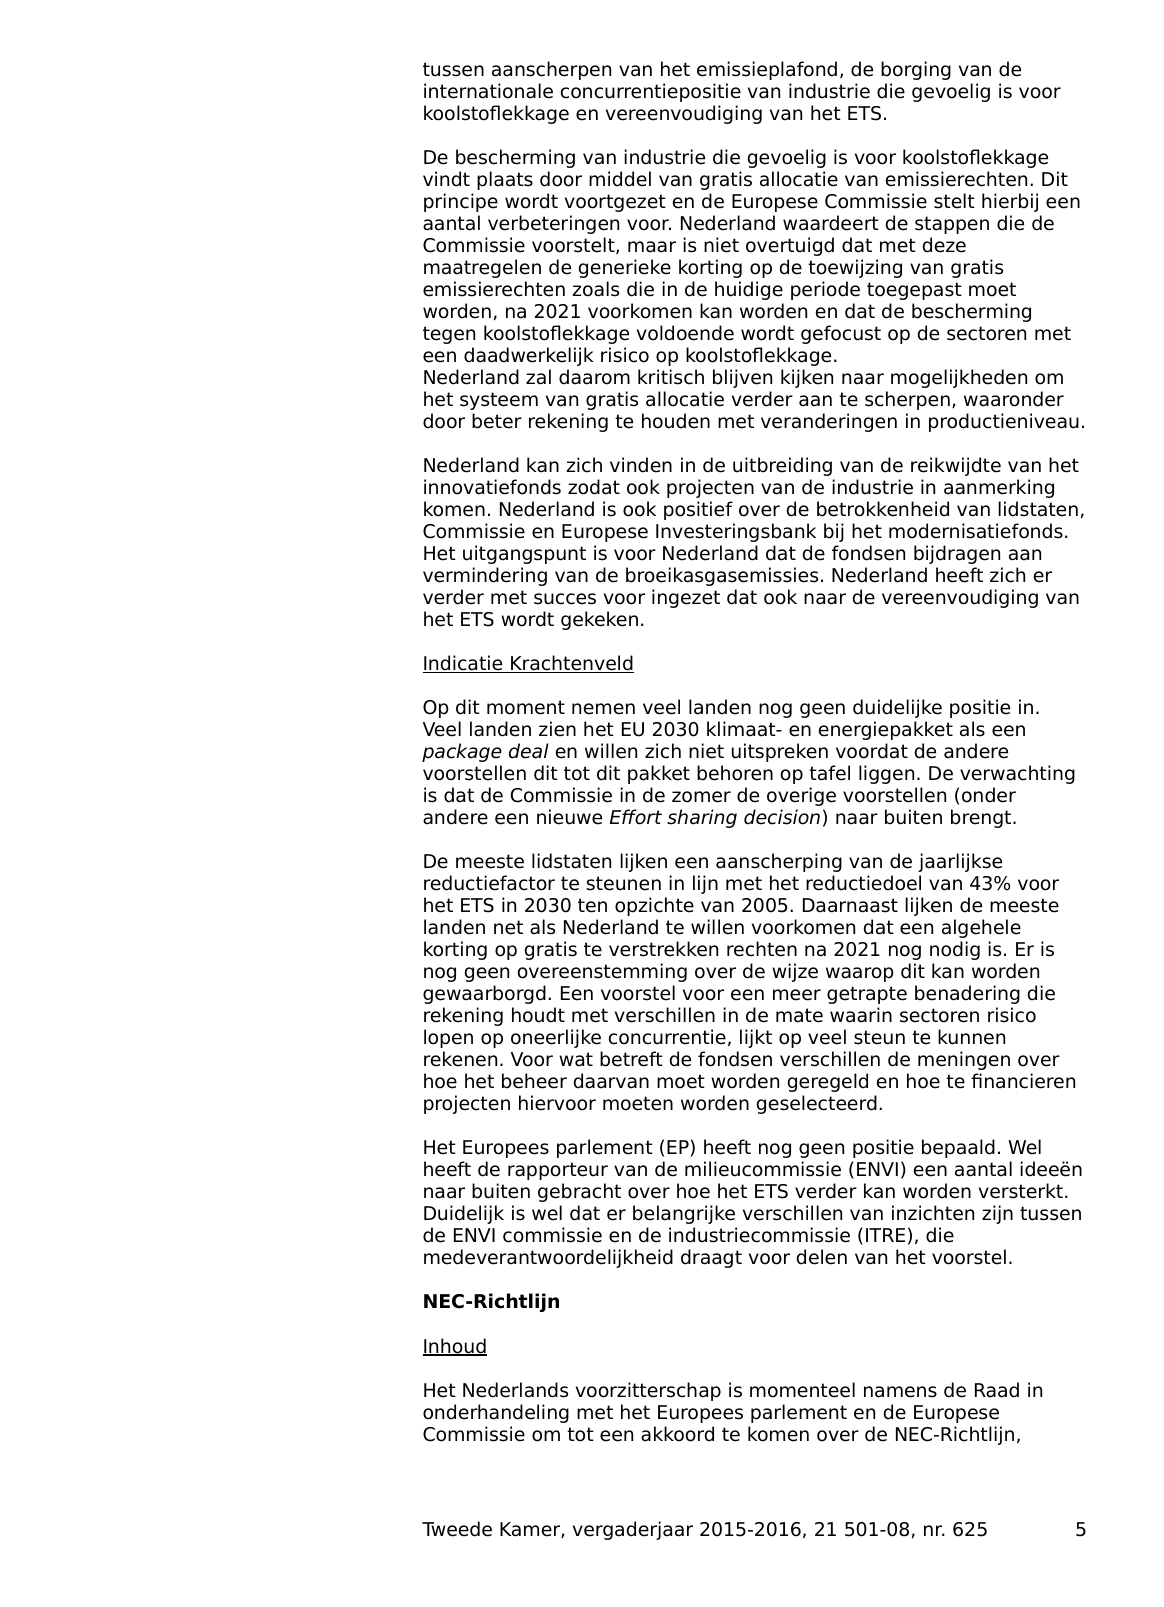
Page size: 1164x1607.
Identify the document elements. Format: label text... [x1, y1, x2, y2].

text Het Nederlands voorzitterschap is momenteel namens de Raad in onderhandeling met het Europees parlement en de Europese Commissie om tot een akkoord te komen over de NEC-Richtlijn, [422, 1380, 1087, 1446]
text Op dit moment nemen veel landen nog geen duidelijke positie in. Veel landen zien het EU 2030 klimaat- en energiepakket als een package deal en willen zich niet uitspreken voordat de andere voorstellen dit tot dit pakket behoren op tafel liggen. De verwachting is dat de Commissie in de zomer de overige voorstellen (onder andere een nieuwe Effort sharing decision) naar buiten brengt. [422, 697, 1087, 829]
text De meeste lidstaten lijken een aanscherping van de jaarlijkse reductiefactor te steunen in lijn met het reductiedoel van 43% voor het ETS in 2030 ten opzichte van 2005. Daarnaast lijken de meeste landen net als Nederland te willen voorkomen dat een algehele korting op gratis te verstrekken rechten na 2021 nog nodig is. Er is nog geen overeenstemming over de wijze waarop dit kan worden gewaarborgd. Een voorstel voor een meer getrapte benadering die rekening houdt met verschillen in de mate waarin sectoren risico lopen op oneerlijke concurrentie, lijkt op veel steun te kunnen rekenen. Voor wat betreft de fondsen verschillen de meningen over hoe het beheer daarvan moet worden geregeld en hoe te financieren projecten hiervoor moeten worden geselecteerd. [422, 851, 1087, 1115]
subtitle NEC-Richtlijn [422, 1291, 1087, 1313]
subtitle Indicatie Krachtenveld [422, 653, 1087, 675]
text De bescherming van industrie die gevoelig is voor koolstoflekkage vindt plaats door middel van gratis allocatie van emissierechten. Dit principe wordt voortgezet en de Europese Commissie stelt hierbij een aantal verbeteringen voor. Nederland waardeert de stappen die de Commissie voorstelt, maar is niet overtuigd dat met deze maatregelen de generieke korting op de toewijzing van gratis emissierechten zoals die in de huidige periode toegepast moet worden, na 2021 voorkomen kan worden en dat de bescherming tegen koolstoflekkage voldoende wordt gefocust op de sectoren met een daadwerkelijk risico op koolstoflekkage. [422, 147, 1087, 367]
text Nederland kan zich vinden in de uitbreiding van de reikwijdte van het innovatiefonds zodat ook projecten van de industrie in aanmerking komen. Nederland is ook positief over de betrokkenheid van lidstaten, Commissie en Europese Investeringsbank bij het modernisatiefonds. Het uitgangspunt is voor Nederland dat de fondsen bijdragen aan vermindering van de broeikasgasemissies. Nederland heeft zich er verder met succes voor ingezet dat ook naar de vereenvoudiging van het ETS wordt gekeken. [422, 455, 1087, 631]
text Het Europees parlement (EP) heeft nog geen positie bepaald. Wel heeft de rapporteur van de milieucommissie (ENVI) een aantal ideeën naar buiten gebracht over hoe het ETS verder kan worden versterkt. Duidelijk is wel dat er belangrijke verschillen van inzichten zijn tussen de ENVI commissie en de industriecommissie (ITRE), die medeverantwoordelijkheid draagt voor delen van het voorstel. [422, 1137, 1087, 1269]
text Nederland zal daarom kritisch blijven kijken naar mogelijkheden om het systeem van gratis allocatie verder aan te scherpen, waaronder door beter rekening te houden met veranderingen in productieniveau. [422, 367, 1087, 433]
subtitle Inhoud [422, 1336, 1087, 1357]
text tussen aanscherpen van het emissieplafond, de borging van de internationale concurrentiepositie van industrie die gevoelig is voor koolstoflekkage en vereenvoudiging van het ETS. [422, 59, 1087, 125]
